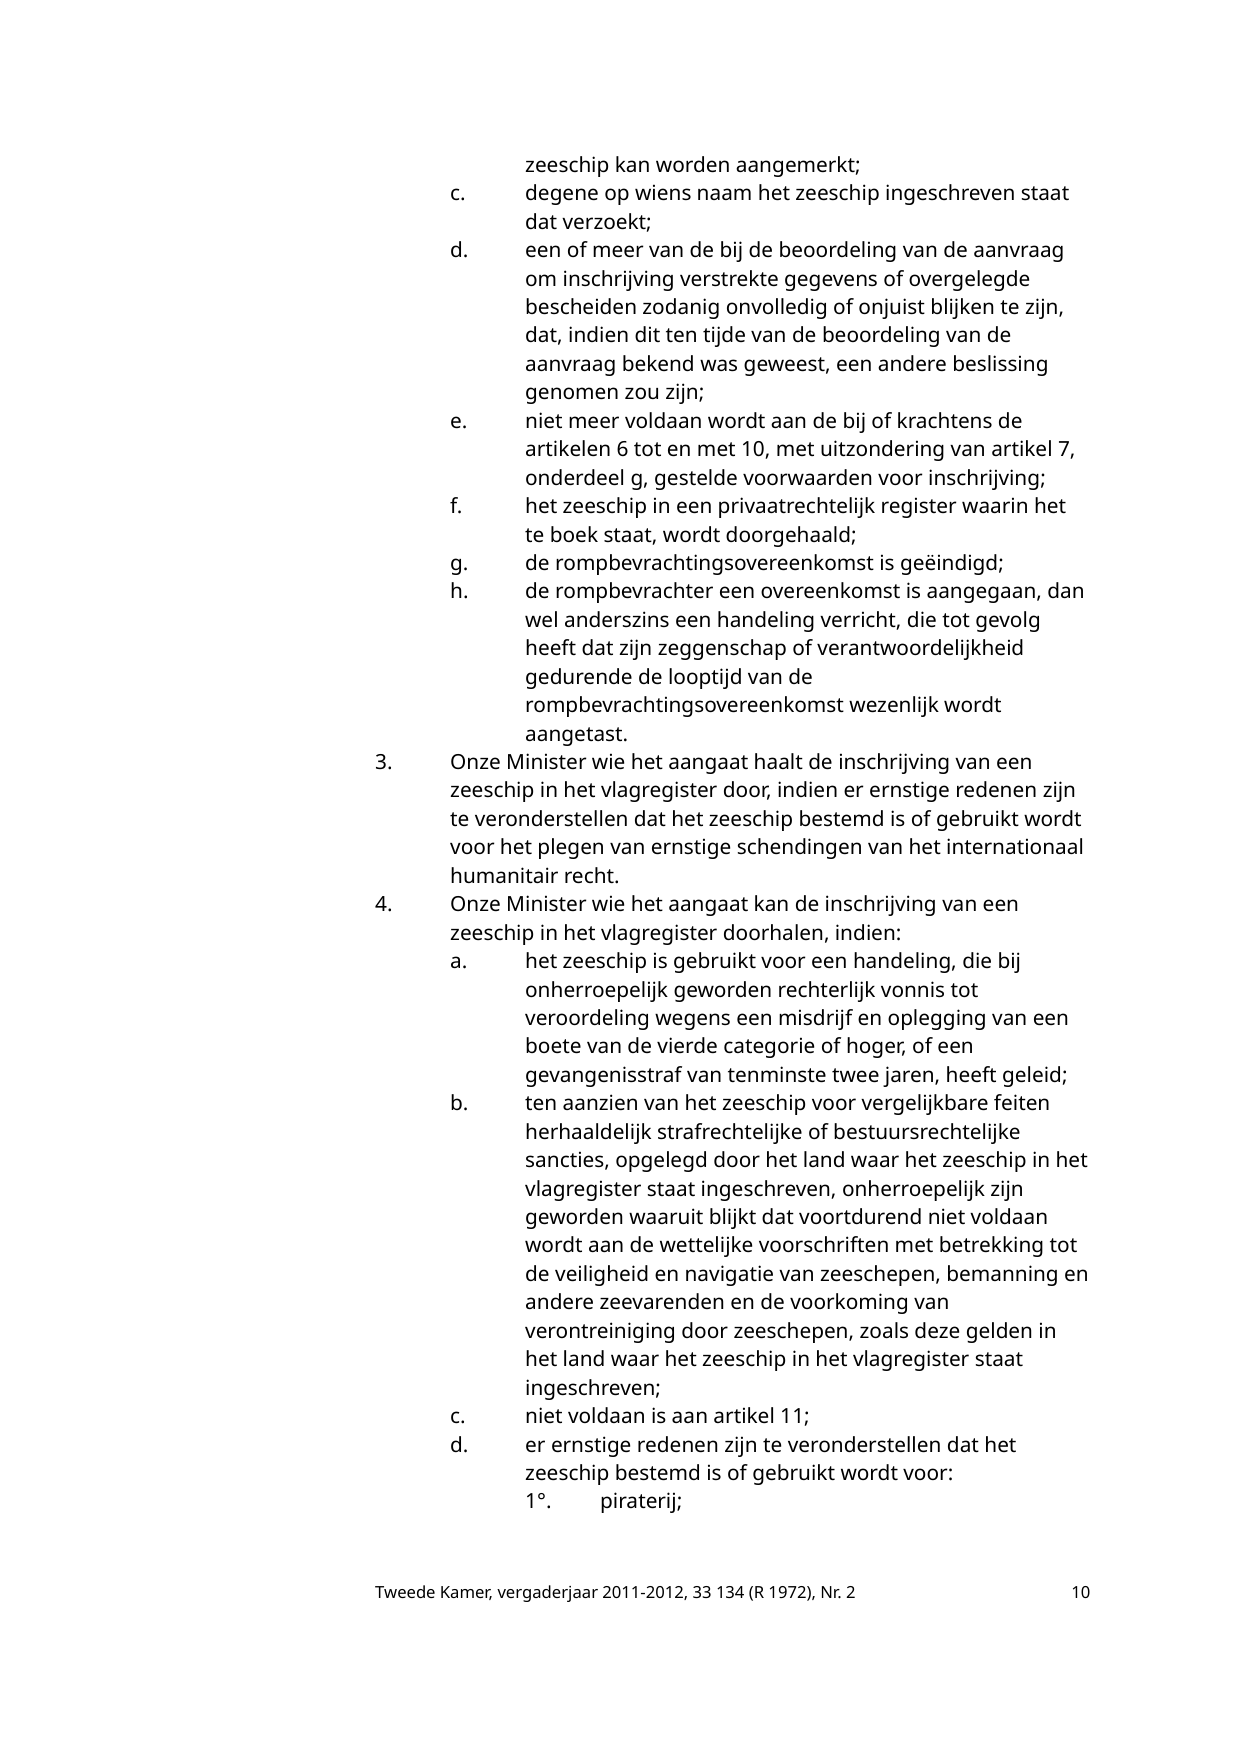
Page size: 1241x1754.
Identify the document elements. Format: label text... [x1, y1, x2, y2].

list degene op wiens naam het zeeschip ingeschreven staat dat verzoekt; [450, 178, 1090, 235]
list de rompbevrachtingsovereenkomst is geëindigd; [450, 548, 1090, 577]
list piraterij; [525, 1487, 1090, 1515]
list niet voldaan is aan artikel 11; [450, 1401, 1090, 1430]
list een of meer van de bij de beoordeling van de aanvraag om inschrijving verstrekte gegevens of overgelegde bescheiden zodanig onvolledig of onjuist blijken te zijn, dat, indien dit ten tijde van de beoordeling van de aanvraag bekend was geweest, een andere beslissing genomen zou zijn; [450, 235, 1090, 406]
list het zeeschip is gebruikt voor een handeling, die bij onherroepelijk geworden rechterlijk vonnis tot veroordeling wegens een misdrijf en oplegging van een boete van de vierde categorie of hoger, of een gevangenisstraf van tenminste twee jaren, heeft geleid; [450, 946, 1090, 1088]
list er ernstige redenen zijn te veronderstellen dat het zeeschip bestemd is of gebruikt wordt voor: [450, 1430, 1090, 1487]
list Onze Minister wie het aangaat haalt de inschrijving van een zeeschip in het vlagregister door, indien er ernstige redenen zijn te veronderstellen dat het zeeschip bestemd is of gebruikt wordt voor het plegen van ernstige schendingen van het internationaal humanitair recht. [375, 747, 1090, 889]
list ten aanzien van het zeeschip voor vergelijkbare feiten herhaaldelijk strafrechtelijke of bestuursrechtelijke sancties, opgelegd door het land waar het zeeschip in het vlagregister staat ingeschreven, onherroepelijk zijn geworden waaruit blijkt dat voortdurend niet voldaan wordt aan de wettelijke voorschriften met betrekking tot de veiligheid en navigatie van zeeschepen, bemanning en andere zeevarenden en de voorkoming van verontreiniging door zeeschepen, zoals deze gelden in het land waar het zeeschip in het vlagregister staat ingeschreven; [450, 1088, 1090, 1401]
list het zeeschip in een privaatrechtelijk register waarin het te boek staat, wordt doorgehaald; [450, 491, 1090, 548]
list niet meer voldaan wordt aan de bij of krachtens de artikelen 6 tot en met 10, met uitzondering van artikel 7, onderdeel g, gestelde voorwaarden voor inschrijving; [450, 406, 1090, 491]
list Onze Minister wie het aangaat kan de inschrijving van een zeeschip in het vlagregister doorhalen, indien: [375, 889, 1090, 946]
list zeeschip kan worden aangemerkt; [450, 150, 1090, 178]
list de rompbevrachter een overeenkomst is aangegaan, dan wel anderszins een handeling verricht, die tot gevolg heeft dat zijn zeggenschap of verantwoordelijkheid gedurende de looptijd van de rompbevrachtingsovereenkomst wezenlijk wordt aangetast. [450, 577, 1090, 747]
